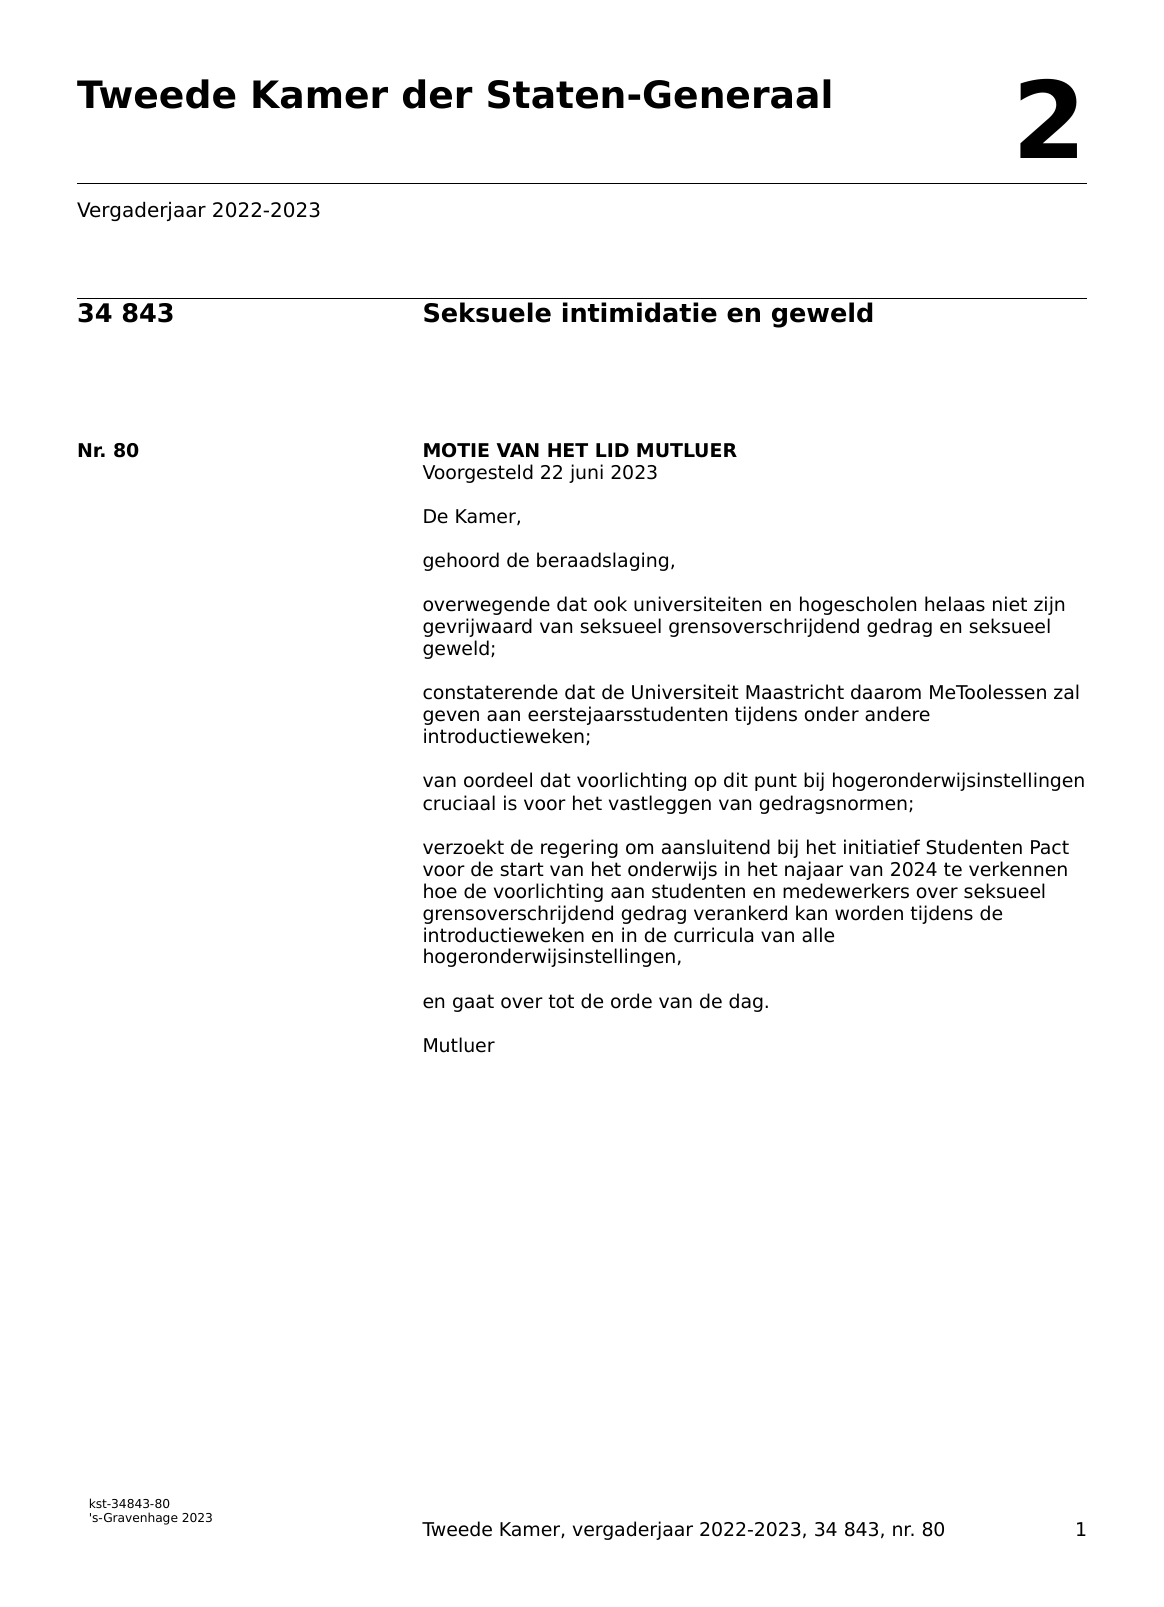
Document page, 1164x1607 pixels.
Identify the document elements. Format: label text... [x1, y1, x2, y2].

text kst-34843-80 [88, 1497, 323, 1511]
text overwegende dat ook universiteiten en hogescholen helaas niet zijn gevrijwaard van seksueel grensoverschrijdend gedrag en seksueel geweld; [422, 594, 1087, 660]
text van oordeel dat voorlichting op dit punt bij hogeronderwijsinstellingen cruciaal is voor het vastleggen van gedragsnormen; [422, 770, 1087, 814]
text Mutluer [422, 1035, 1087, 1057]
text verzoekt de regering om aansluitend bij het initiatief Studenten Pact voor de start van het onderwijs in het najaar van 2024 te verkennen hoe de voorlichting aan studenten en medewerkers over seksueel grensoverschrijdend gedrag verankerd kan worden tijdens de introductieweken en in de curricula van alle hogeronderwijsinstellingen, [422, 837, 1087, 968]
text 's-Gravenhage 2023 [88, 1511, 323, 1525]
subtitle Nr. 80 MOTIE VAN HET LID MUTLUER [77, 440, 1087, 462]
text constaterende dat de Universiteit Maastricht daarom MeToolessen zal geven aan eerstejaarsstudenten tijdens onder andere introductieweken; [422, 682, 1087, 748]
text en gaat over tot de orde van de dag. [422, 991, 1087, 1013]
text gehoord de beraadslaging, [422, 550, 1087, 572]
table_header 2 [886, 59, 1087, 183]
text Voorgesteld 22 juni 2023 [422, 462, 1087, 484]
text De Kamer, [422, 506, 1087, 528]
table_header Tweede Kamer der Staten-Generaal [77, 59, 886, 183]
table_cell Vergaderjaar 2022-2023 [77, 184, 1087, 298]
subtitle 34 843 Seksuele intimidatie en geweld [77, 299, 1087, 329]
